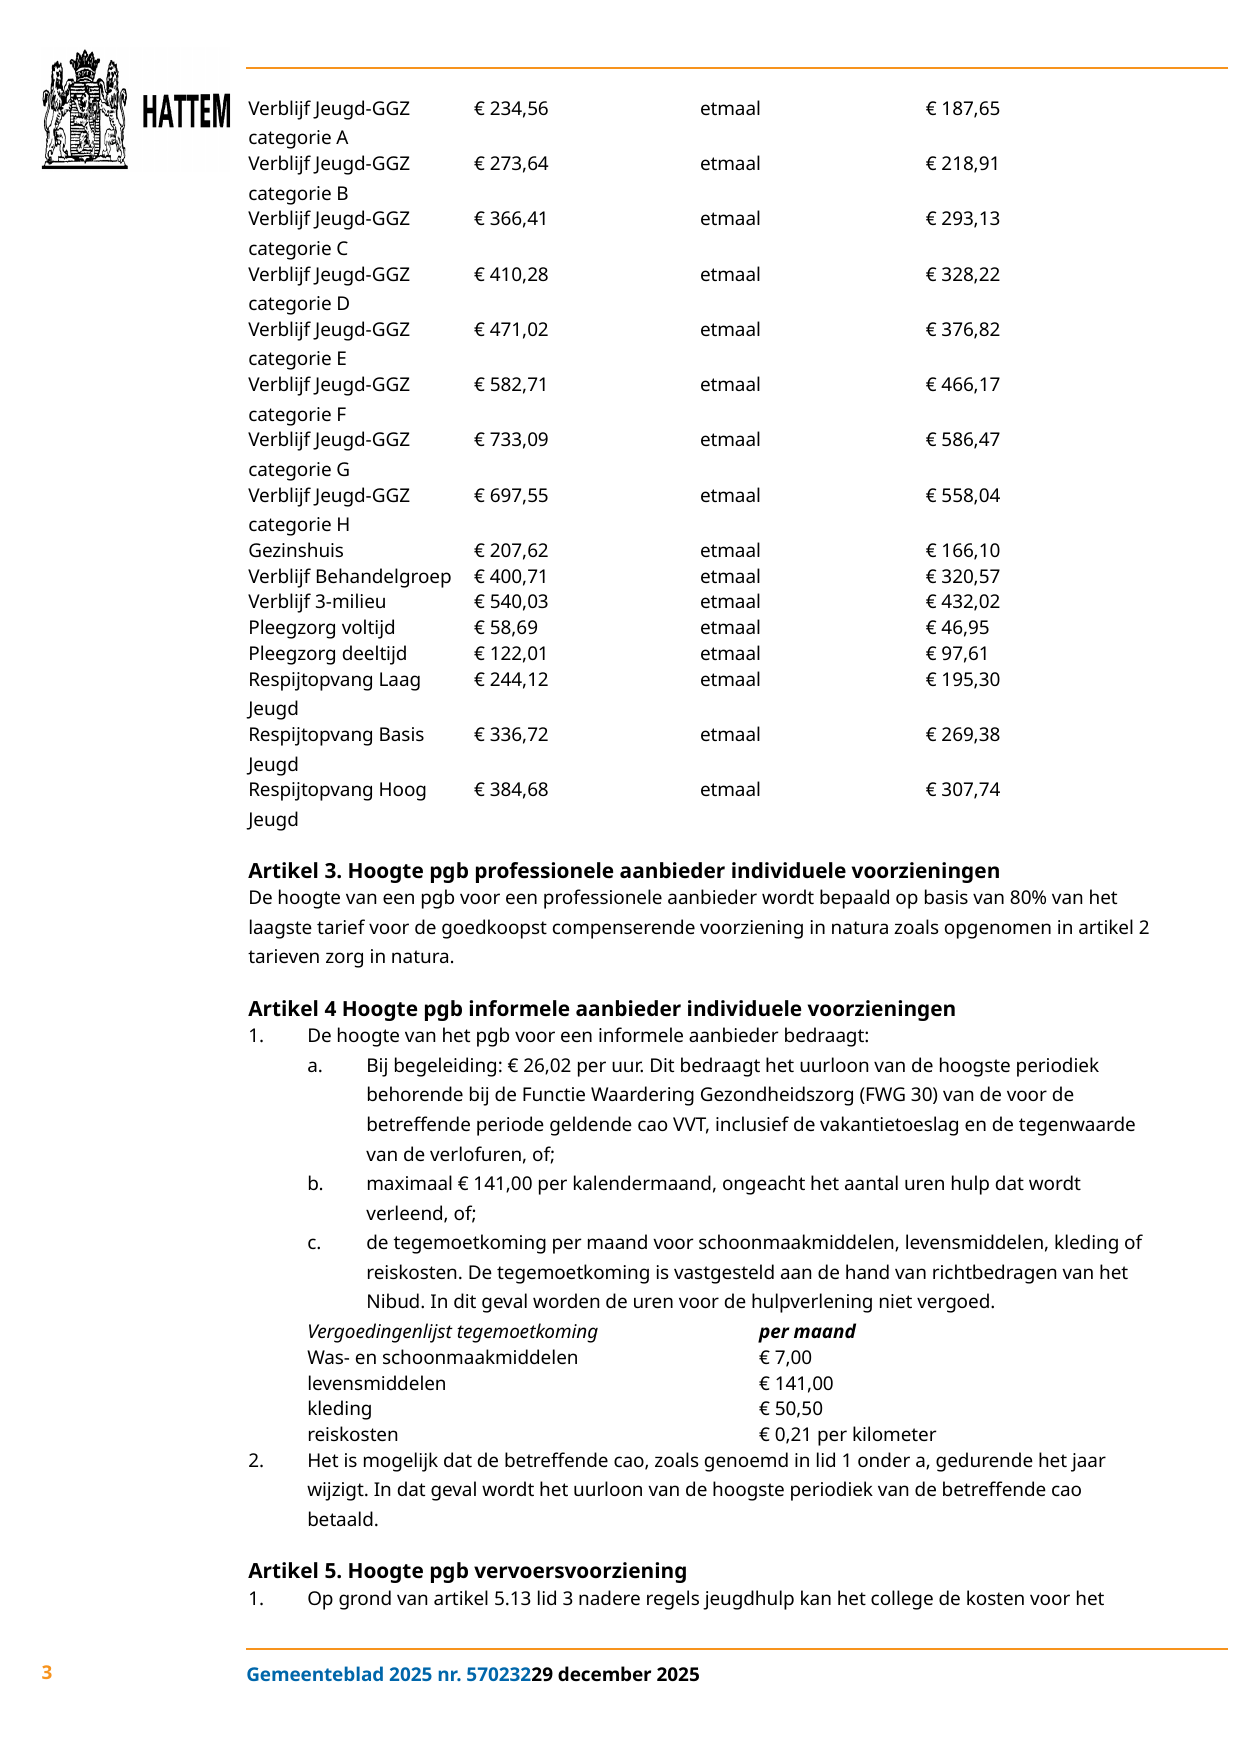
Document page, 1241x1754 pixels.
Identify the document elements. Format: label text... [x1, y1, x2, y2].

table_cell Verblijf Jeugd-GGZ categorie D [248, 261, 474, 316]
table_cell € 7,00 [759, 1344, 1211, 1370]
table_cell € 195,30 [926, 666, 1152, 721]
table_cell etmaal [700, 482, 926, 537]
table_cell € 320,57 [926, 563, 1152, 589]
table_cell € 558,04 [926, 482, 1152, 537]
table_header per maand [759, 1318, 1211, 1344]
list De hoogte van het pgb voor een informele aanbieder bedraagt: [248, 1022, 1152, 1048]
table_cell levensmiddelen [307, 1370, 759, 1396]
table_cell € 471,02 [474, 316, 700, 371]
table_cell Verblijf 3-milieu [248, 589, 474, 614]
table_cell € 234,56 [474, 95, 700, 150]
table_cell € 376,82 [926, 316, 1152, 371]
table_cell Verblijf Jeugd-GGZ categorie C [248, 205, 474, 261]
table_cell Pleegzorg voltijd [248, 615, 474, 640]
table_cell € 540,03 [474, 589, 700, 614]
table_cell Respijtopvang Hoog Jeugd [248, 777, 474, 832]
table_cell € 122,01 [474, 640, 700, 666]
table_cell etmaal [700, 589, 926, 614]
table_cell € 432,02 [926, 589, 1152, 614]
table_cell etmaal [700, 95, 926, 150]
table_cell Verblijf Jeugd-GGZ categorie H [248, 482, 474, 537]
table_cell Verblijf Jeugd-GGZ categorie E [248, 316, 474, 371]
table_cell € 697,55 [474, 482, 700, 537]
table_cell etmaal [700, 371, 926, 427]
table_cell Pleegzorg deeltijd [248, 640, 474, 666]
table_cell etmaal [700, 316, 926, 371]
table_cell € 384,68 [474, 777, 700, 832]
list maximaal € 141,00 per kalendermaand, ongeacht het aantal uren hulp dat wordt verleend, of; [307, 1170, 1152, 1226]
list Het is mogelijk dat de betreffende cao, zoals genoemd in lid 1 onder a, gedurende het jaar wijzigt. In dat geval wordt het uurloon van de hoogste periodiek van de betreffende cao betaald. [248, 1447, 1152, 1532]
table_cell etmaal [700, 205, 926, 261]
table_cell etmaal [700, 777, 926, 832]
table_cell Verblijf Jeugd-GGZ categorie A [248, 95, 474, 150]
table_cell Verblijf Jeugd-GGZ categorie G [248, 427, 474, 482]
table_cell € 307,74 [926, 777, 1152, 832]
table_cell € 141,00 [759, 1370, 1211, 1396]
table_cell € 207,62 [474, 537, 700, 563]
list Op grond van artikel 5.13 lid 3 nadere regels jeugdhulp kan het college de kosten voor het [248, 1585, 1152, 1611]
text Artikel 4 Hoogte pgb informele aanbieder individuele voorzieningen [248, 994, 1152, 1022]
table_cell € 218,91 [926, 150, 1152, 205]
list Bij begeleiding: € 26,02 per uur. Dit bedraagt het uurloon van de hoogste periodiek behorende bij de Functie Waardering Gezondheidszorg (FWG 30) van de voor de betreffende periode geldende cao VVT, inclusief de vakantietoeslag en de tegenwaarde van de verlofuren, of; [307, 1052, 1152, 1166]
table_cell € 366,41 [474, 205, 700, 261]
text De hoogte van een pgb voor een professionele aanbieder wordt bepaald op basis van 80% van het laagste tarief voor de goedkoopst compenserende voorziening in natura zoals opgenomen in artikel 2 tarieven zorg in natura. [248, 884, 1152, 969]
table_cell etmaal [700, 261, 926, 316]
table_cell € 187,65 [926, 95, 1152, 150]
table_cell € 336,72 [474, 721, 700, 777]
table_cell € 50,50 [759, 1396, 1211, 1421]
table_cell € 97,61 [926, 640, 1152, 666]
table_cell etmaal [700, 537, 926, 563]
table_cell etmaal [700, 563, 926, 589]
table_cell € 269,38 [926, 721, 1152, 777]
table_cell Verblijf Jeugd-GGZ categorie F [248, 371, 474, 427]
table_cell Was- en schoonmaakmiddelen [307, 1344, 759, 1370]
list de tegemoetkoming per maand voor schoonmaakmiddelen, levensmiddelen, kleding of reiskosten. De tegemoetkoming is vastgesteld aan de hand van richtbedragen van het Nibud. In dit geval worden de uren voor de hulpverlening niet vergoed. [307, 1229, 1152, 1314]
table_cell etmaal [700, 150, 926, 205]
table_cell kleding [307, 1396, 759, 1421]
table_cell Verblijf Jeugd-GGZ categorie B [248, 150, 474, 205]
table_cell € 58,69 [474, 615, 700, 640]
table_cell etmaal [700, 427, 926, 482]
table_cell € 410,28 [474, 261, 700, 316]
table_cell € 46,95 [926, 615, 1152, 640]
table_cell Respijtopvang Laag Jeugd [248, 666, 474, 721]
table_cell Gezinshuis [248, 537, 474, 563]
table_cell Respijtopvang Basis Jeugd [248, 721, 474, 777]
table_cell etmaal [700, 721, 926, 777]
table_cell reiskosten [307, 1421, 759, 1447]
table_cell € 466,17 [926, 371, 1152, 427]
text Artikel 3. Hoogte pgb professionele aanbieder individuele voorzieningen [248, 856, 1152, 884]
table_cell € 400,71 [474, 563, 700, 589]
table_cell etmaal [700, 640, 926, 666]
table_cell € 0,21 per kilometer [759, 1421, 1211, 1447]
table_cell € 328,22 [926, 261, 1152, 316]
table_cell € 273,64 [474, 150, 700, 205]
text Artikel 5. Hoogte pgb vervoersvoorziening [248, 1557, 1152, 1585]
table_cell € 166,10 [926, 537, 1152, 563]
table_cell € 293,13 [926, 205, 1152, 261]
table_cell Verblijf Behandelgroep [248, 563, 474, 589]
table_cell € 733,09 [474, 427, 700, 482]
table_cell € 586,47 [926, 427, 1152, 482]
picture [41, 47, 231, 172]
table_cell € 582,71 [474, 371, 700, 427]
table_cell € 244,12 [474, 666, 700, 721]
table_cell etmaal [700, 615, 926, 640]
table_header Vergoedingenlijst tegemoetkoming [307, 1318, 759, 1344]
table_cell etmaal [700, 666, 926, 721]
